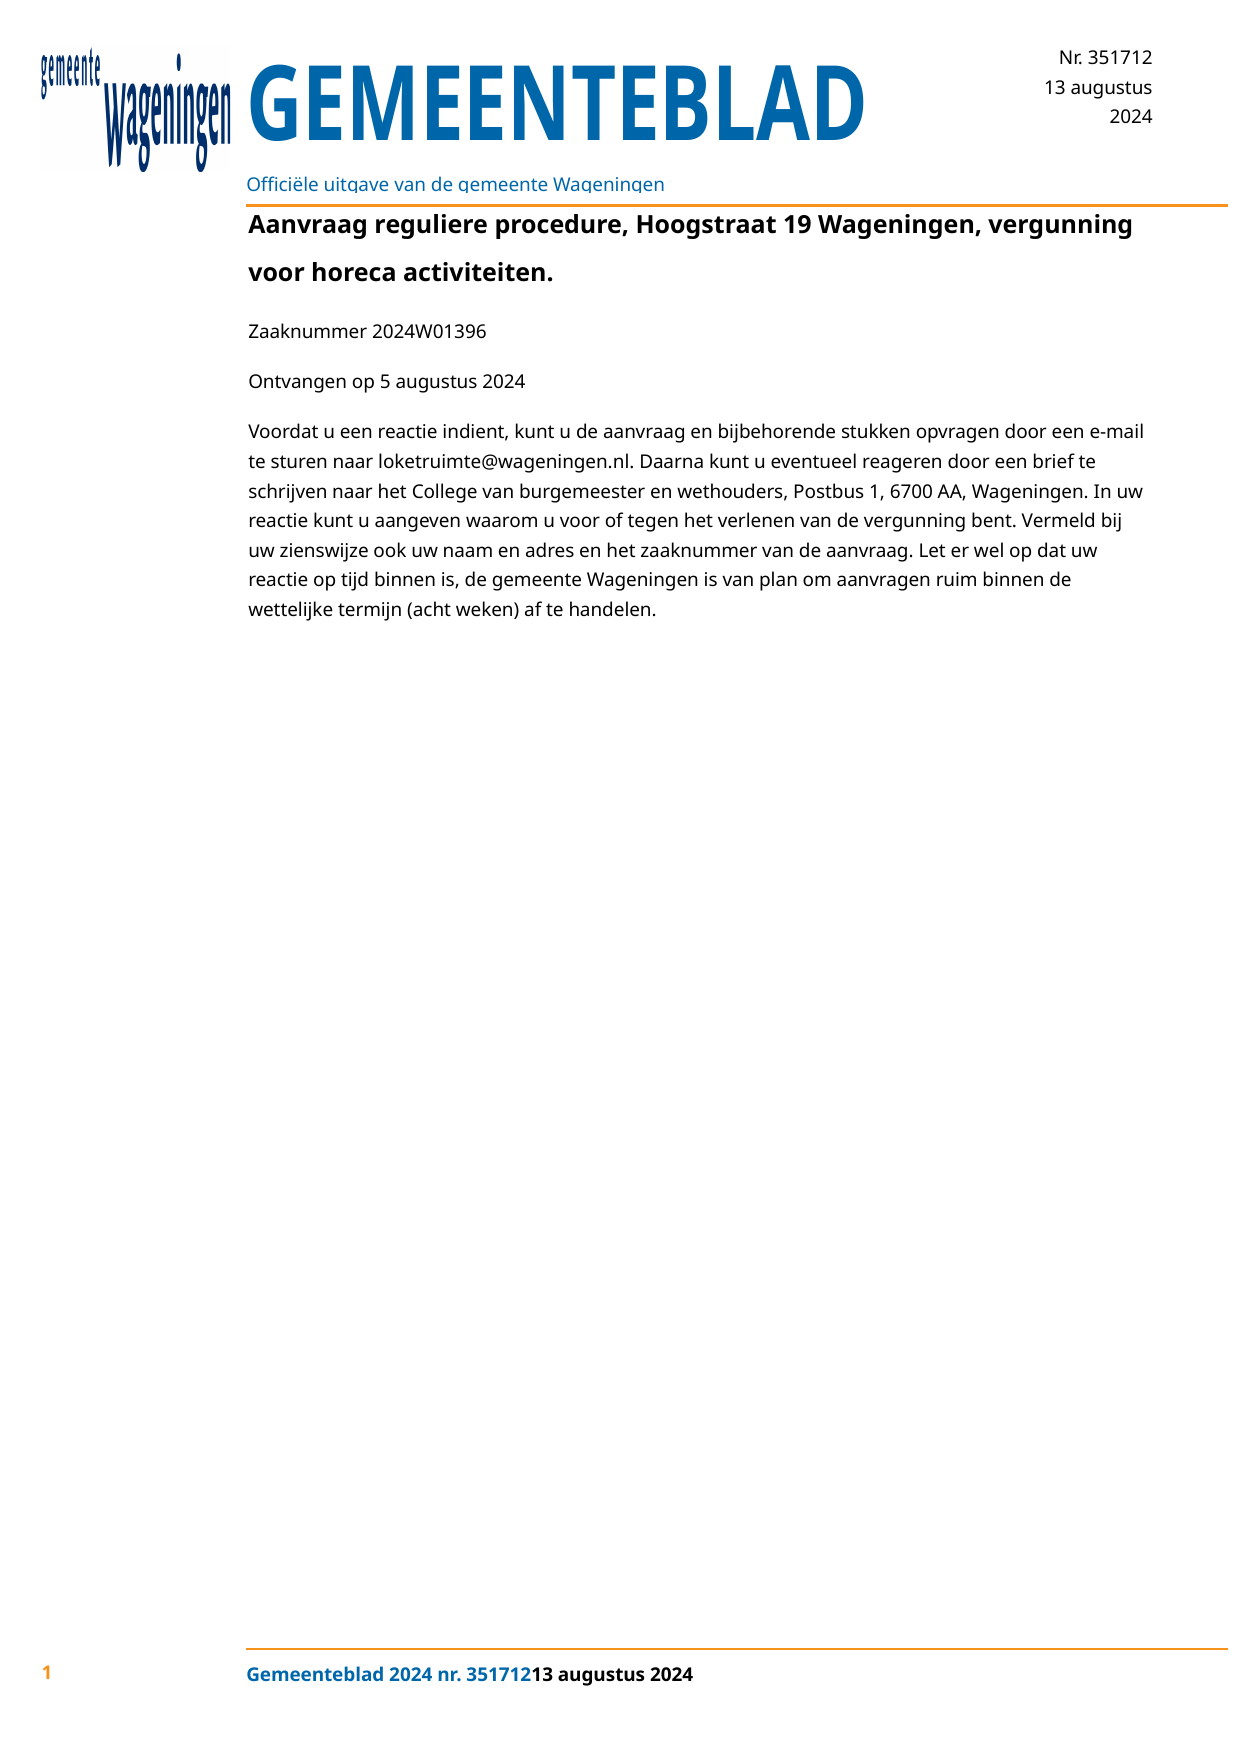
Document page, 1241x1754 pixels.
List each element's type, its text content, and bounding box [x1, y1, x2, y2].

text Ontvangen op 5 augustus 2024 [248, 368, 1152, 394]
text Voordat u een reactie indient, kunt u de aanvraag en bijbehorende stukken opvragen door een e-mail te sturen naar loketruimte@wageningen.nl. Daarna kunt u eventueel reageren door een brief te schrijven naar het College van burgemeester en wethouders, Postbus 1, 6700 AA, Wageningen. In uw reactie kunt u aangeven waarom u voor of tegen het verlenen van de vergunning bent. Vermeld bij uw zienswijze ook uw naam en adres en het zaaknummer van de aanvraag. Let er wel op dat uw reactie op tijd binnen is, de gemeente Wageningen is van plan om aanvragen ruim binnen de wettelijke termijn (acht weken) af te handelen. [248, 419, 1152, 622]
picture [41, 47, 231, 172]
text Aanvraag reguliere procedure, Hoogstraat 19 Wageningen, vergunning voor horeca activiteiten. [248, 207, 1152, 288]
text Zaaknummer 2024W01396 [248, 318, 1152, 344]
